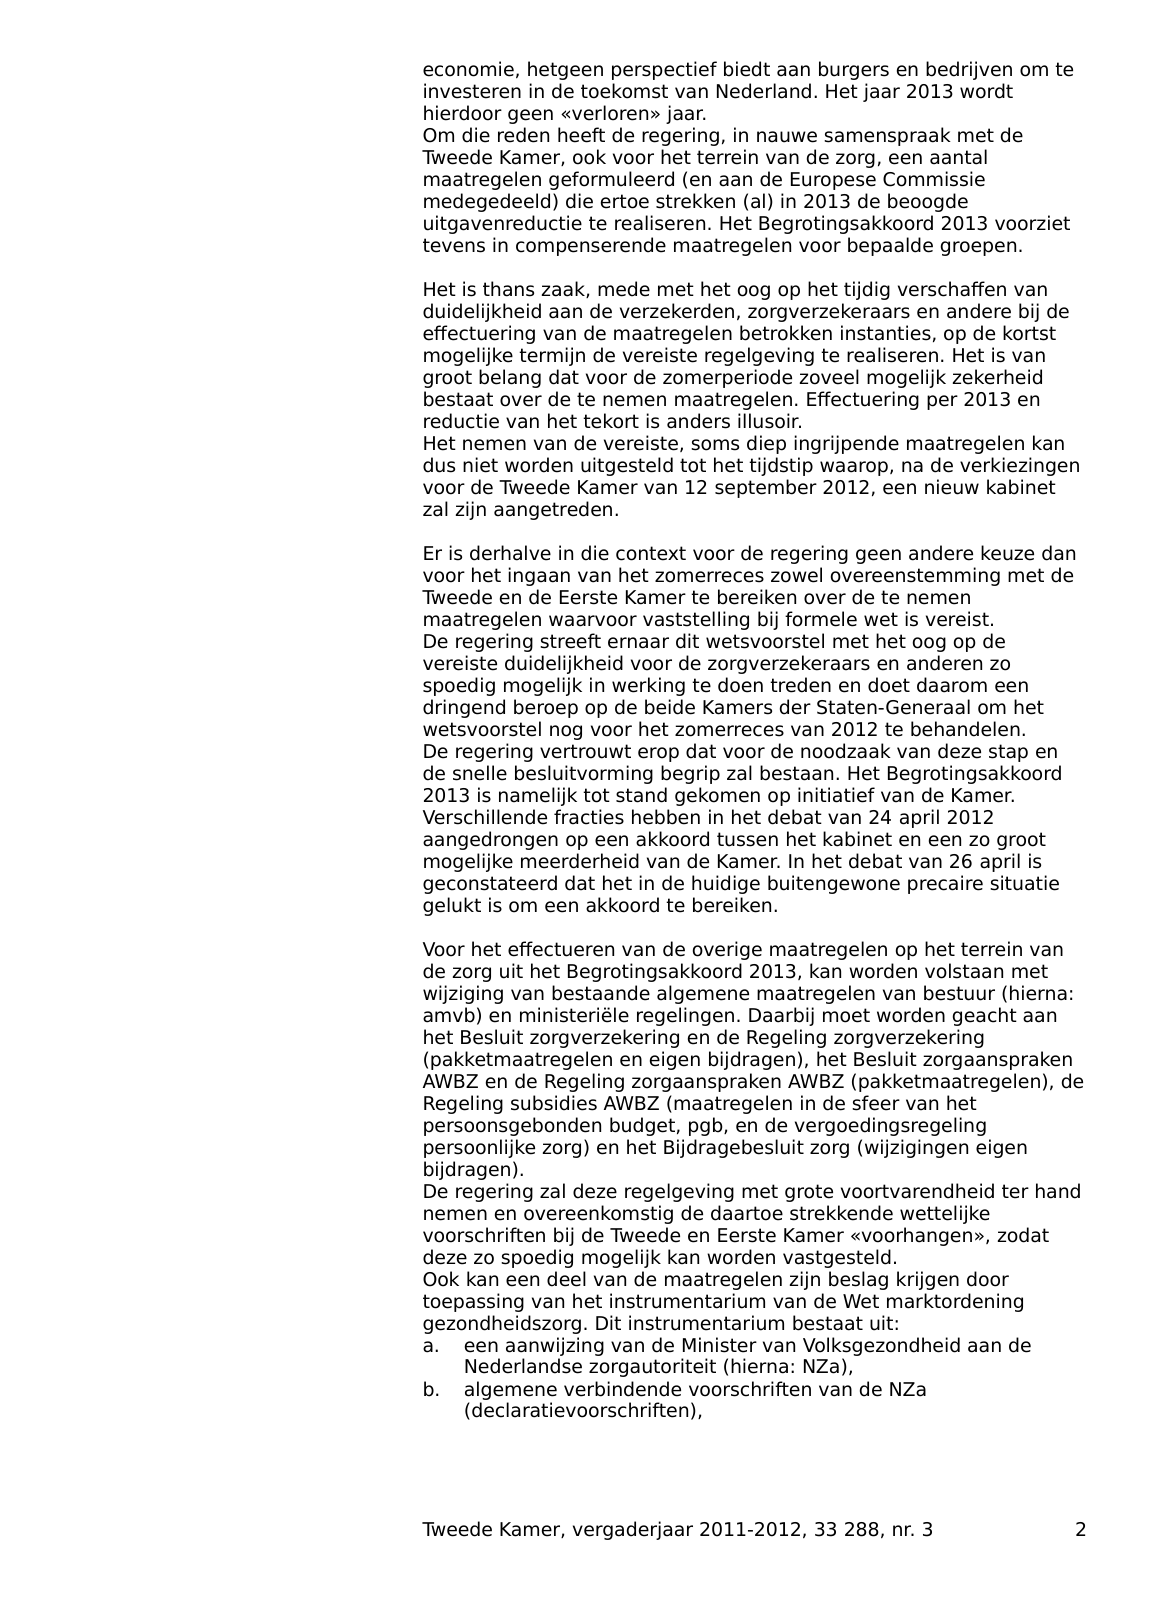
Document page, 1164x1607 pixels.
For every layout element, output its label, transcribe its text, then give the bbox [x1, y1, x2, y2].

text a. een aanwijzing van de Minister van Volksgezondheid aan de Nederlandse zorgautoriteit (hierna: NZa), [422, 1334, 1087, 1378]
text De regering streeft ernaar dit wetsvoorstel met het oog op de vereiste duidelijkheid voor de zorgverzekeraars en anderen zo spoedig mogelijk in werking te doen treden en doet daarom een dringend beroep op de beide Kamers der Staten-Generaal om het wetsvoorstel nog voor het zomerreces van 2012 te behandelen. [422, 631, 1087, 741]
text Ook kan een deel van de maatregelen zijn beslag krijgen door toepassing van het instrumentarium van de Wet marktordening gezondheidszorg. Dit instrumentarium bestaat uit: [422, 1268, 1087, 1334]
text Om die reden heeft de regering, in nauwe samenspraak met de Tweede Kamer, ook voor het terrein van de zorg, een aantal maatregelen geformuleerd (en aan de Europese Commissie medegedeeld) die ertoe strekken (al) in 2013 de beoogde uitgavenreductie te realiseren. Het Begrotingsakkoord 2013 voorziet tevens in compenserende maatregelen voor bepaalde groepen. [422, 125, 1087, 257]
text Het is thans zaak, mede met het oog op het tijdig verschaffen van duidelijkheid aan de verzekerden, zorgverzekeraars en andere bij de effectuering van de maatregelen betrokken instanties, op de kortst mogelijke termijn de vereiste regelgeving te realiseren. Het is van groot belang dat voor de zomerperiode zoveel mogelijk zekerheid bestaat over de te nemen maatregelen. Effectuering per 2013 en reductie van het tekort is anders illusoir. [422, 279, 1087, 433]
text Het nemen van de vereiste, soms diep ingrijpende maatregelen kan dus niet worden uitgesteld tot het tijdstip waarop, na de verkiezingen voor de Tweede Kamer van 12 september 2012, een nieuw kabinet zal zijn aangetreden. [422, 433, 1087, 521]
text Er is derhalve in die context voor de regering geen andere keuze dan voor het ingaan van het zomerreces zowel overeenstemming met de Tweede en de Eerste Kamer te bereiken over de te nemen maatregelen waarvoor vaststelling bij formele wet is vereist. [422, 543, 1087, 631]
text economie, hetgeen perspectief biedt aan burgers en bedrijven om te investeren in de toekomst van Nederland. Het jaar 2013 wordt hierdoor geen «verloren» jaar. [422, 59, 1087, 125]
text b. algemene verbindende voorschriften van de NZa (declaratievoorschriften), [422, 1378, 1087, 1422]
text Voor het effectueren van de overige maatregelen op het terrein van de zorg uit het Begrotingsakkoord 2013, kan worden volstaan met wijziging van bestaande algemene maatregelen van bestuur (hierna: amvb) en ministeriële regelingen. Daarbij moet worden geacht aan het Besluit zorgverzekering en de Regeling zorgverzekering (pakketmaatregelen en eigen bijdragen), het Besluit zorgaanspraken AWBZ en de Regeling zorgaanspraken AWBZ (pakketmaatregelen), de Regeling subsidies AWBZ (maatregelen in de sfeer van het persoonsgebonden budget, pgb, en de vergoedingsregeling persoonlijke zorg) en het Bijdragebesluit zorg (wijzigingen eigen bijdragen). [422, 939, 1087, 1181]
text De regering vertrouwt erop dat voor de noodzaak van deze stap en de snelle besluitvorming begrip zal bestaan. Het Begrotingsakkoord 2013 is namelijk tot stand gekomen op initiatief van de Kamer. Verschillende fracties hebben in het debat van 24 april 2012 aangedrongen op een akkoord tussen het kabinet en een zo groot mogelijke meerderheid van de Kamer. In het debat van 26 april is geconstateerd dat het in de huidige buitengewone precaire situatie gelukt is om een akkoord te bereiken. [422, 741, 1087, 917]
text De regering zal deze regelgeving met grote voortvarendheid ter hand nemen en overeenkomstig de daartoe strekkende wettelijke voorschriften bij de Tweede en Eerste Kamer «voorhangen», zodat deze zo spoedig mogelijk kan worden vastgesteld. [422, 1181, 1087, 1268]
